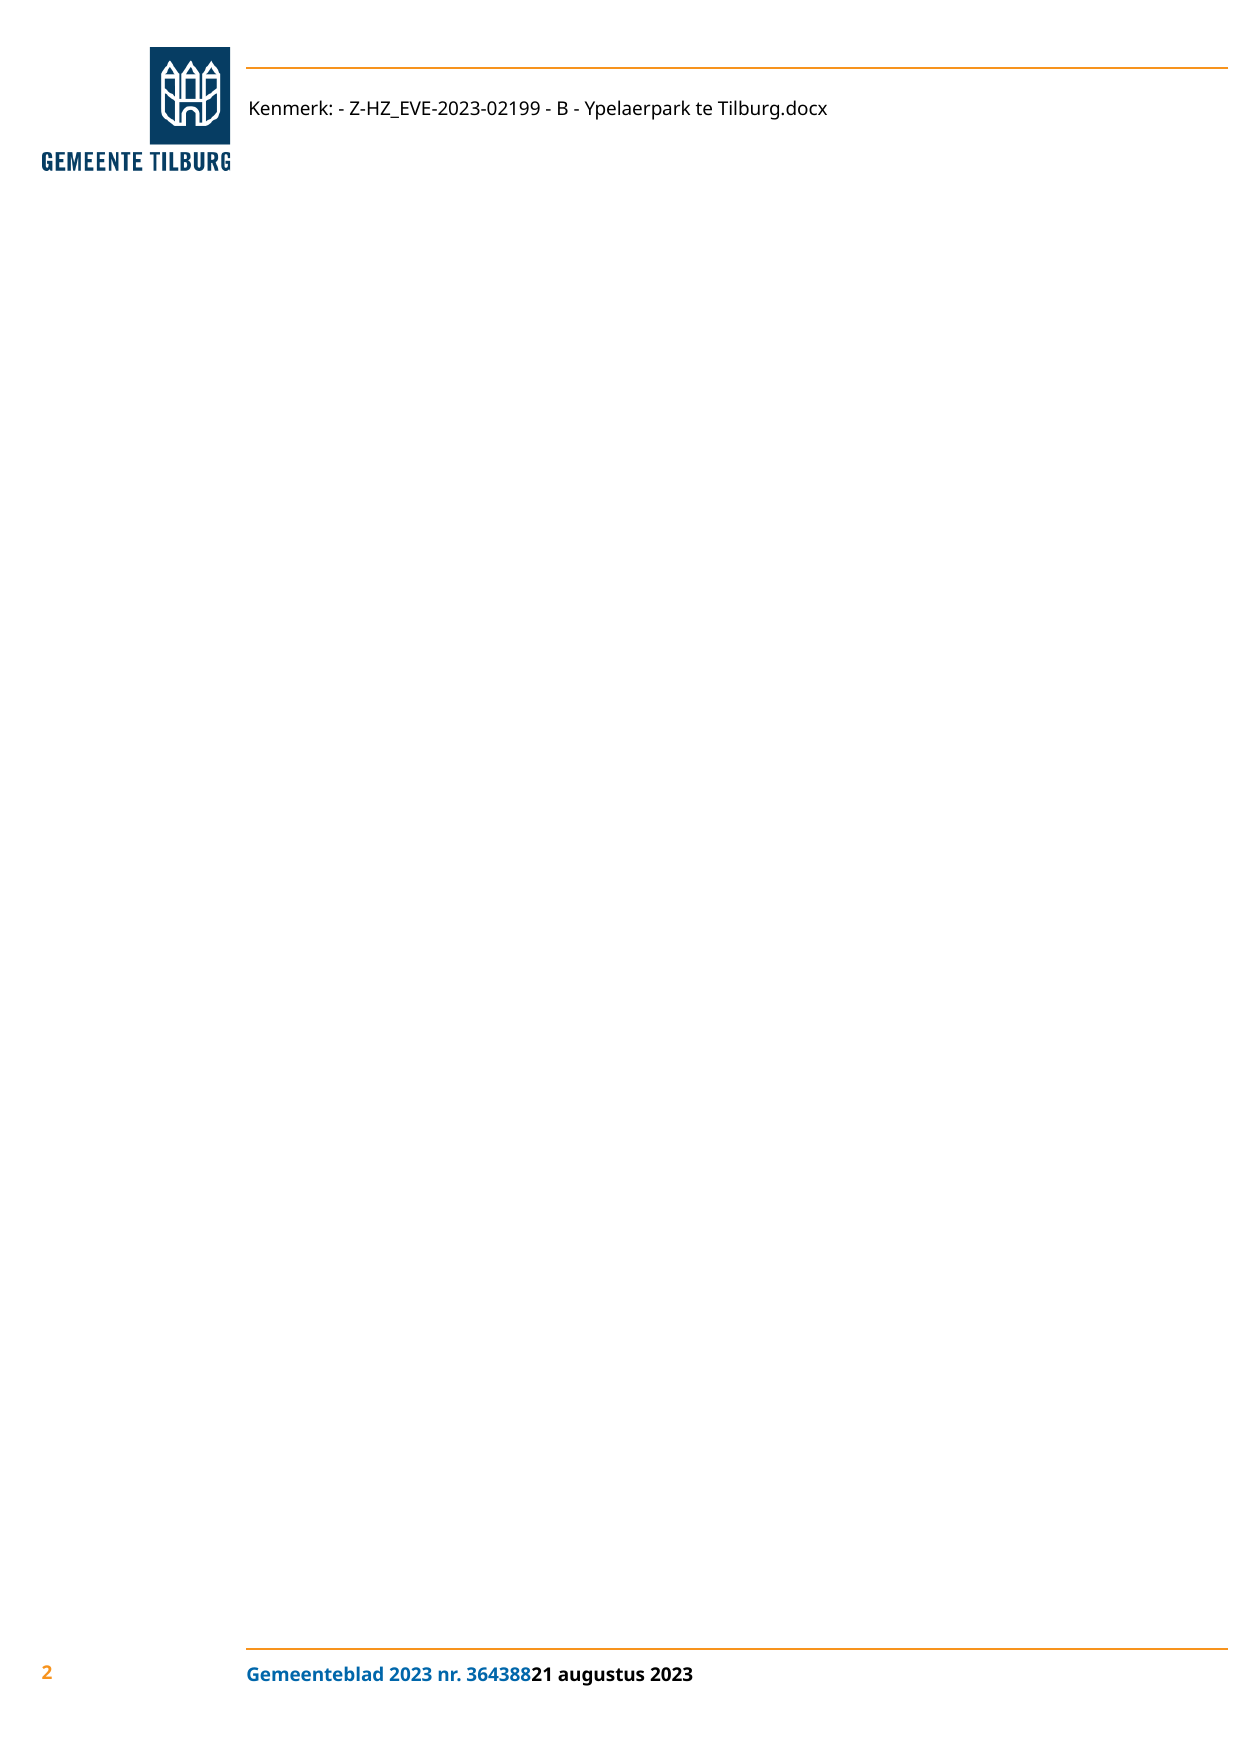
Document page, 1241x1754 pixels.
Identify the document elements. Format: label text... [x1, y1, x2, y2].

picture [41, 47, 231, 172]
text Kenmerk: - Z-HZ_EVE-2023-02199 - B - Ypelaerpark te Tilburg.docx [248, 95, 1152, 121]
